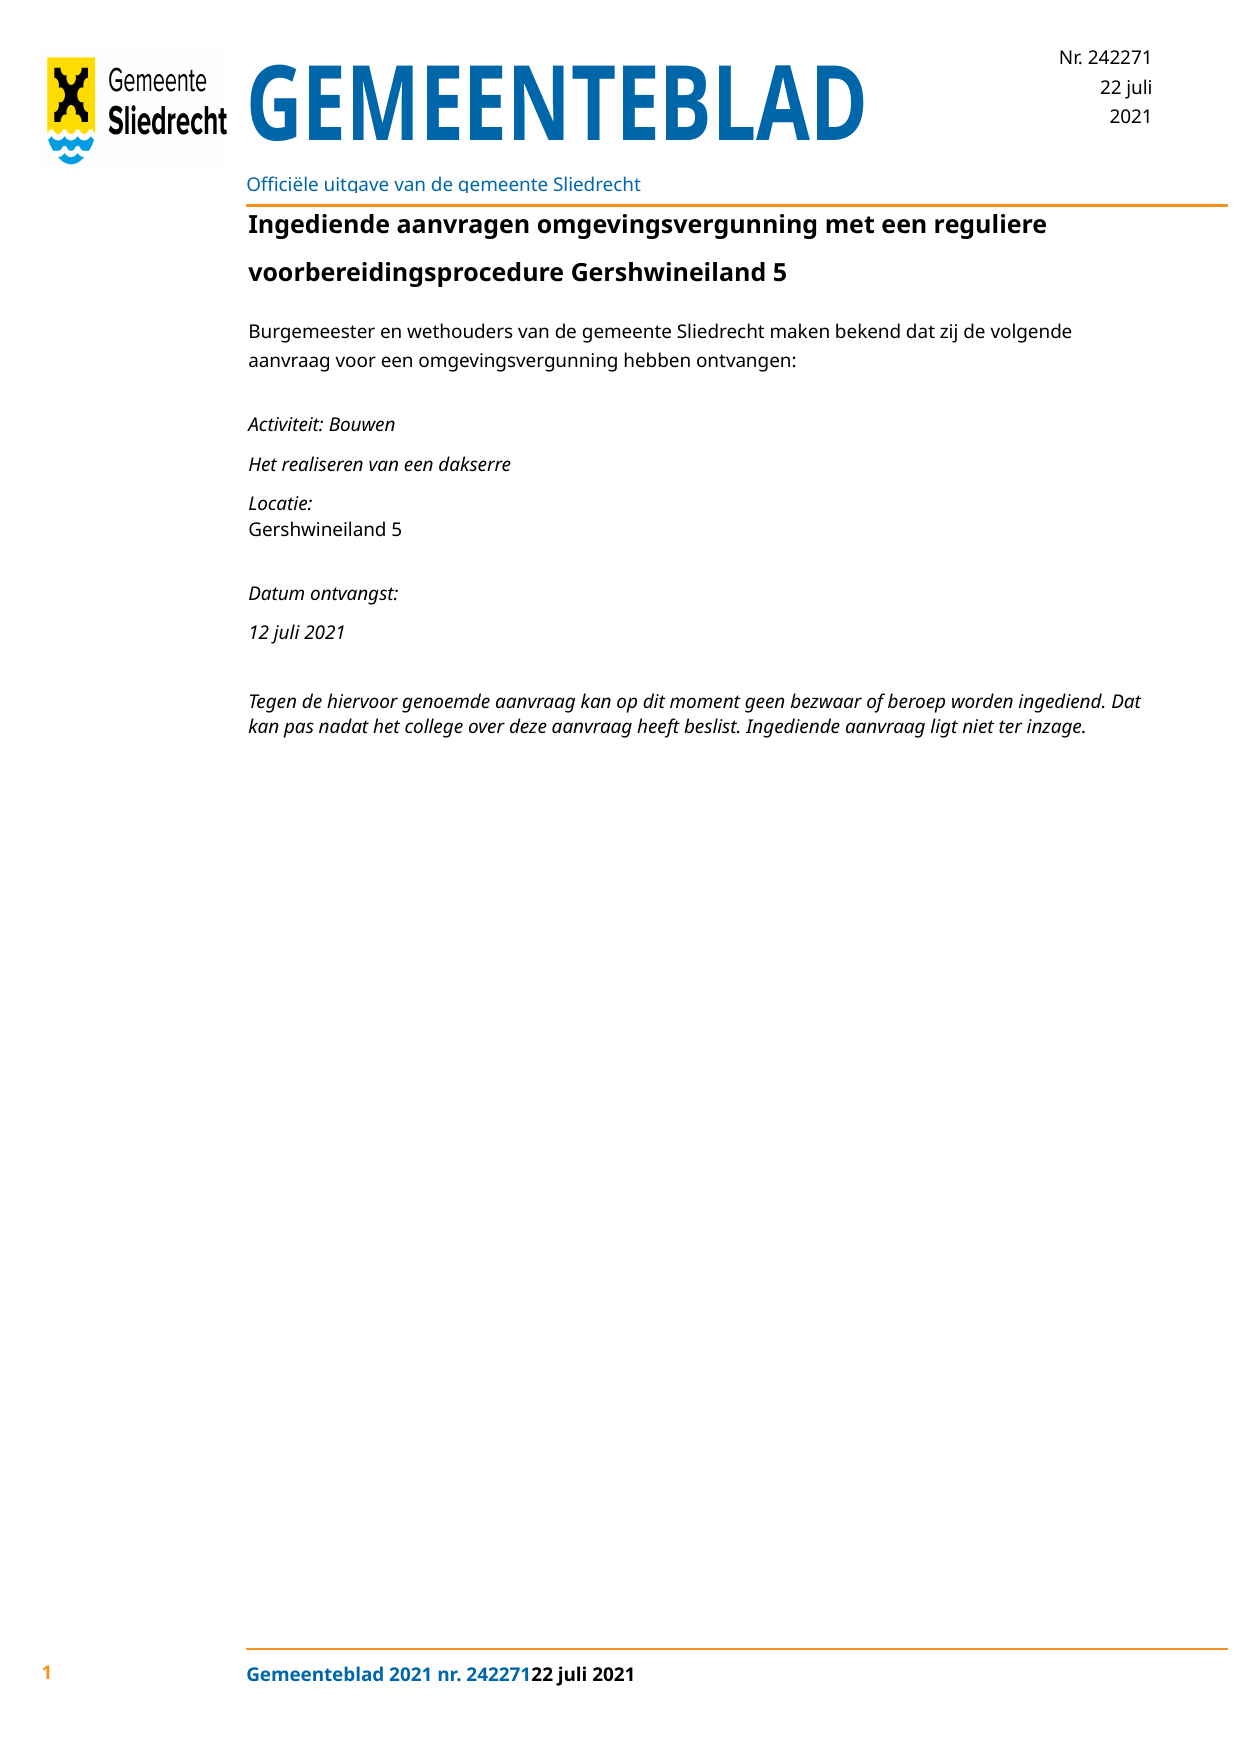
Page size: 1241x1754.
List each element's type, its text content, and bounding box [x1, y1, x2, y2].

text Gershwineiland 5 [248, 516, 1152, 541]
picture [41, 47, 231, 172]
text Het realiseren van een dakserre [248, 451, 1152, 476]
text Ingediende aanvragen omgevingsvergunning met een reguliere voorbereidingsprocedure Gershwineiland 5 [248, 207, 1152, 288]
text Datum ontvangst: [248, 580, 1152, 605]
text 12 juli 2021 [248, 619, 1152, 645]
text Tegen de hiervoor genoemde aanvraag kan op dit moment geen bezwaar of beroep worden ingediend. Dat kan pas nadat het college over deze aanvraag heeft beslist. Ingediende aanvraag ligt niet ter inzage. [248, 688, 1152, 739]
text Burgemeester en wethouders van de gemeente Sliedrecht maken bekend dat zij de volgende aanvraag voor een omgevingsvergunning hebben ontvangen: [248, 318, 1152, 373]
text Activiteit: Bouwen [248, 411, 1152, 437]
text Locatie: [248, 490, 1152, 516]
